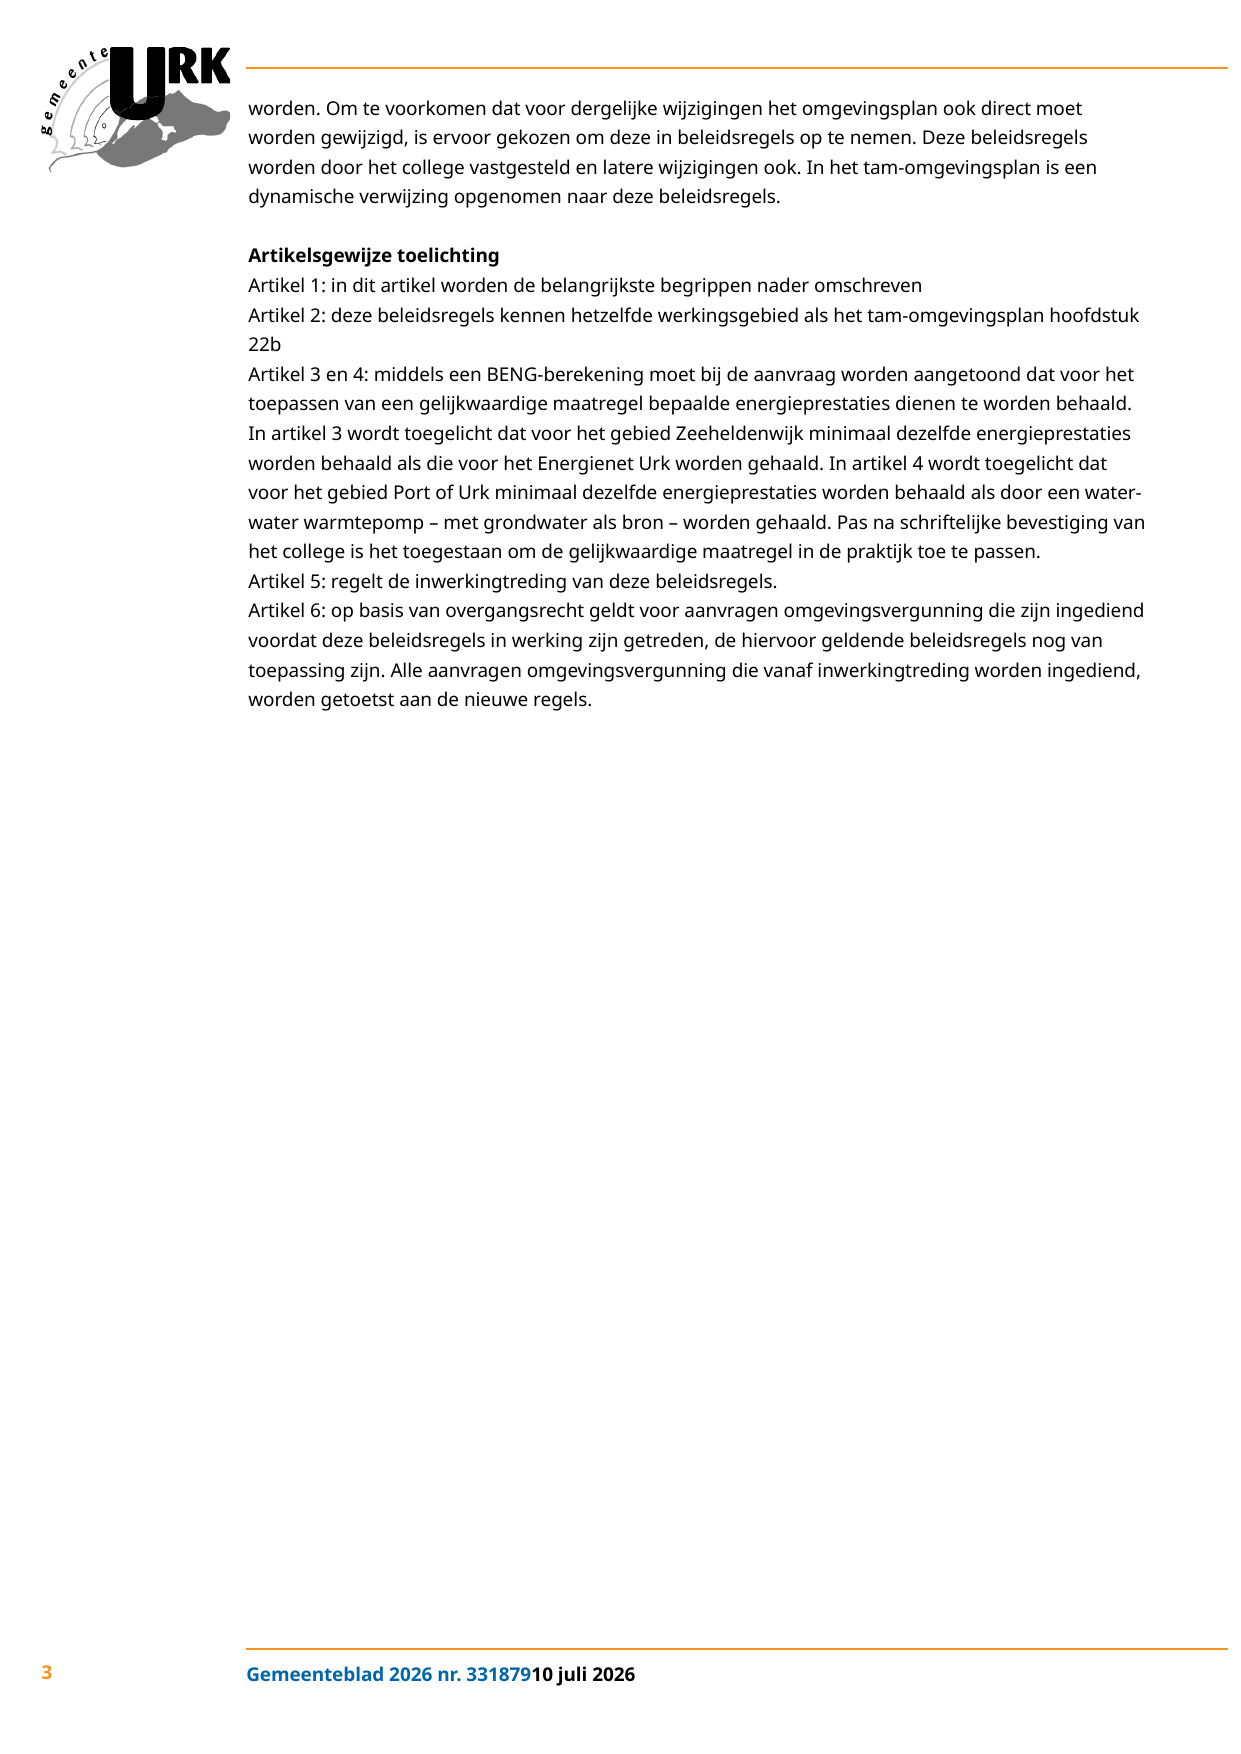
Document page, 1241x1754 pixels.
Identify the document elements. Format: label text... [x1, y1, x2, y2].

picture [41, 47, 231, 172]
text Artikelsgewijze toelichting [248, 243, 1152, 268]
text Artikel 3 en 4: middels een BENG-berekening moet bij de aanvraag worden aangetoond dat voor het toepassen van een gelijkwaardige maatregel bepaalde energieprestaties dienen te worden behaald. In artikel 3 wordt toegelicht dat voor het gebied Zeeheldenwijk minimaal dezelfde energieprestaties worden behaald als die voor het Energienet Urk worden gehaald. In artikel 4 wordt toegelicht dat voor het gebied Port of Urk minimaal dezelfde energieprestaties worden behaald als door een water-water warmtepomp – met grondwater als bron – worden gehaald. Pas na schriftelijke bevestiging van het college is het toegestaan om de gelijkwaardige maatregel in de praktijk toe te passen. [248, 361, 1152, 564]
text Artikel 1: in dit artikel worden de belangrijkste begrippen nader omschreven [248, 272, 1152, 298]
text worden. Om te voorkomen dat voor dergelijke wijzigingen het omgevingsplan ook direct moet worden gewijzigd, is ervoor gekozen om deze in beleidsregels op te nemen. Deze beleidsregels worden door het college vastgesteld en latere wijzigingen ook. In het tam-omgevingsplan is een dynamische verwijzing opgenomen naar deze beleidsregels. [248, 95, 1152, 209]
text Artikel 5: regelt de inwerkingtreding van deze beleidsregels. [248, 568, 1152, 594]
text Artikel 6: op basis van overgangsrecht geldt voor aanvragen omgevingsvergunning die zijn ingediend voordat deze beleidsregels in werking zijn getreden, de hiervoor geldende beleidsregels nog van toepassing zijn. Alle aanvragen omgevingsvergunning die vanaf inwerkingtreding worden ingediend, worden getoetst aan de nieuwe regels. [248, 598, 1152, 712]
text Artikel 2: deze beleidsregels kennen hetzelfde werkingsgebied als het tam-omgevingsplan hoofdstuk 22b [248, 302, 1152, 357]
